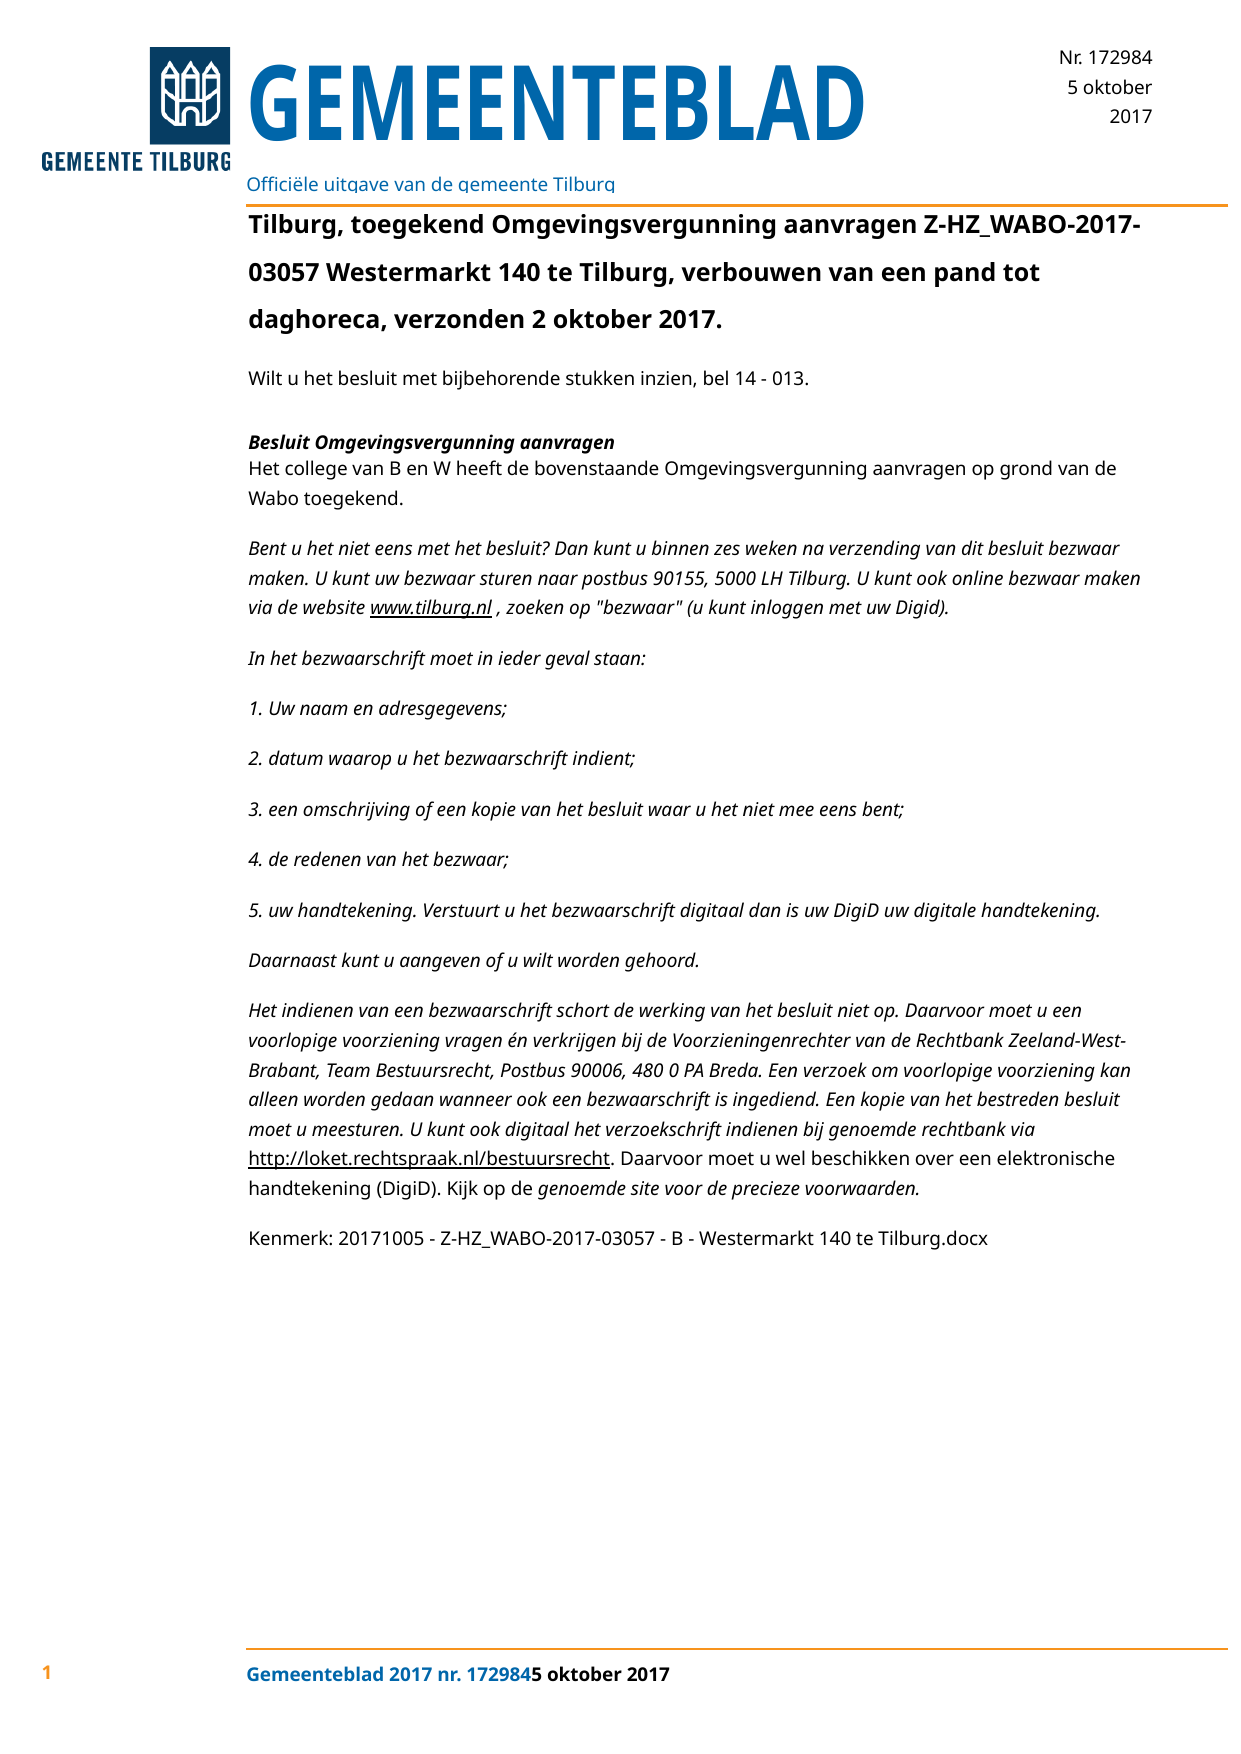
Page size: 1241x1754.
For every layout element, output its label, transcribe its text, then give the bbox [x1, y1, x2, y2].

text 1. Uw naam en adresgegevens; [248, 695, 1152, 721]
text Het indienen van een bezwaarschrift schort de werking van het besluit niet op. Daarvoor moet u een voorlopige voorziening vragen én verkrijgen bij de Voorzieningenrechter van de Rechtbank Zeeland-West-Brabant, Team Bestuursrecht, Postbus 90006, 480 0 PA Breda. Een verzoek om voorlopige voorziening kan alleen worden gedaan wanneer ook een bezwaarschrift is ingediend. Een kopie van het bestreden besluit moet u meesturen. U kunt ook digitaal het verzoekschrift indienen bij genoemde rechtbank via http://loket.rechtspraak.nl/bestuursrecht. Daarvoor moet u wel beschikken over een elektronische handtekening (DigiD). Kijk op de genoemde site voor de precieze voorwaarden. [248, 998, 1152, 1201]
text Bent u het niet eens met het besluit? Dan kunt u binnen zes weken na verzending van dit besluit bezwaar maken. U kunt uw bezwaar sturen naar postbus 90155, 5000 LH Tilburg. U kunt ook online bezwaar maken via de website www.tilburg.nl , zoeken op "bezwaar" (u kunt inloggen met uw Digid). [248, 535, 1152, 620]
text 4. de redenen van het bezwaar; [248, 846, 1152, 872]
text Daarnaast kunt u aangeven of u wilt worden gehoord. [248, 947, 1152, 973]
text Kenmerk: 20171005 - Z-HZ_WABO-2017-03057 - B - Westermarkt 140 te Tilburg.docx [248, 1226, 1152, 1251]
text 3. een omschrijving of een kopie van het besluit waar u het niet mee eens bent; [248, 796, 1152, 822]
text Het college van B en W heeft de bovenstaande Omgevingsvergunning aanvragen op grond van de Wabo toegekend. [248, 455, 1152, 511]
text Tilburg, toegekend Omgevingsvergunning aanvragen Z-HZ_WABO-2017-03057 Westermarkt 140 te Tilburg, verbouwen van een pand tot daghoreca, verzonden 2 oktober 2017. [248, 207, 1152, 336]
text Wilt u het besluit met bijbehorende stukken inzien, bel 14 - 013. [248, 366, 1152, 391]
text Besluit Omgevingsvergunning aanvragen [248, 429, 1152, 455]
text 5. uw handtekening. Verstuurt u het bezwaarschrift digitaal dan is uw DigiD uw digitale handtekening. [248, 897, 1152, 923]
text 2. datum waarop u het bezwaarschrift indient; [248, 746, 1152, 771]
text In het bezwaarschrift moet in ieder geval staan: [248, 645, 1152, 671]
picture [41, 47, 231, 172]
